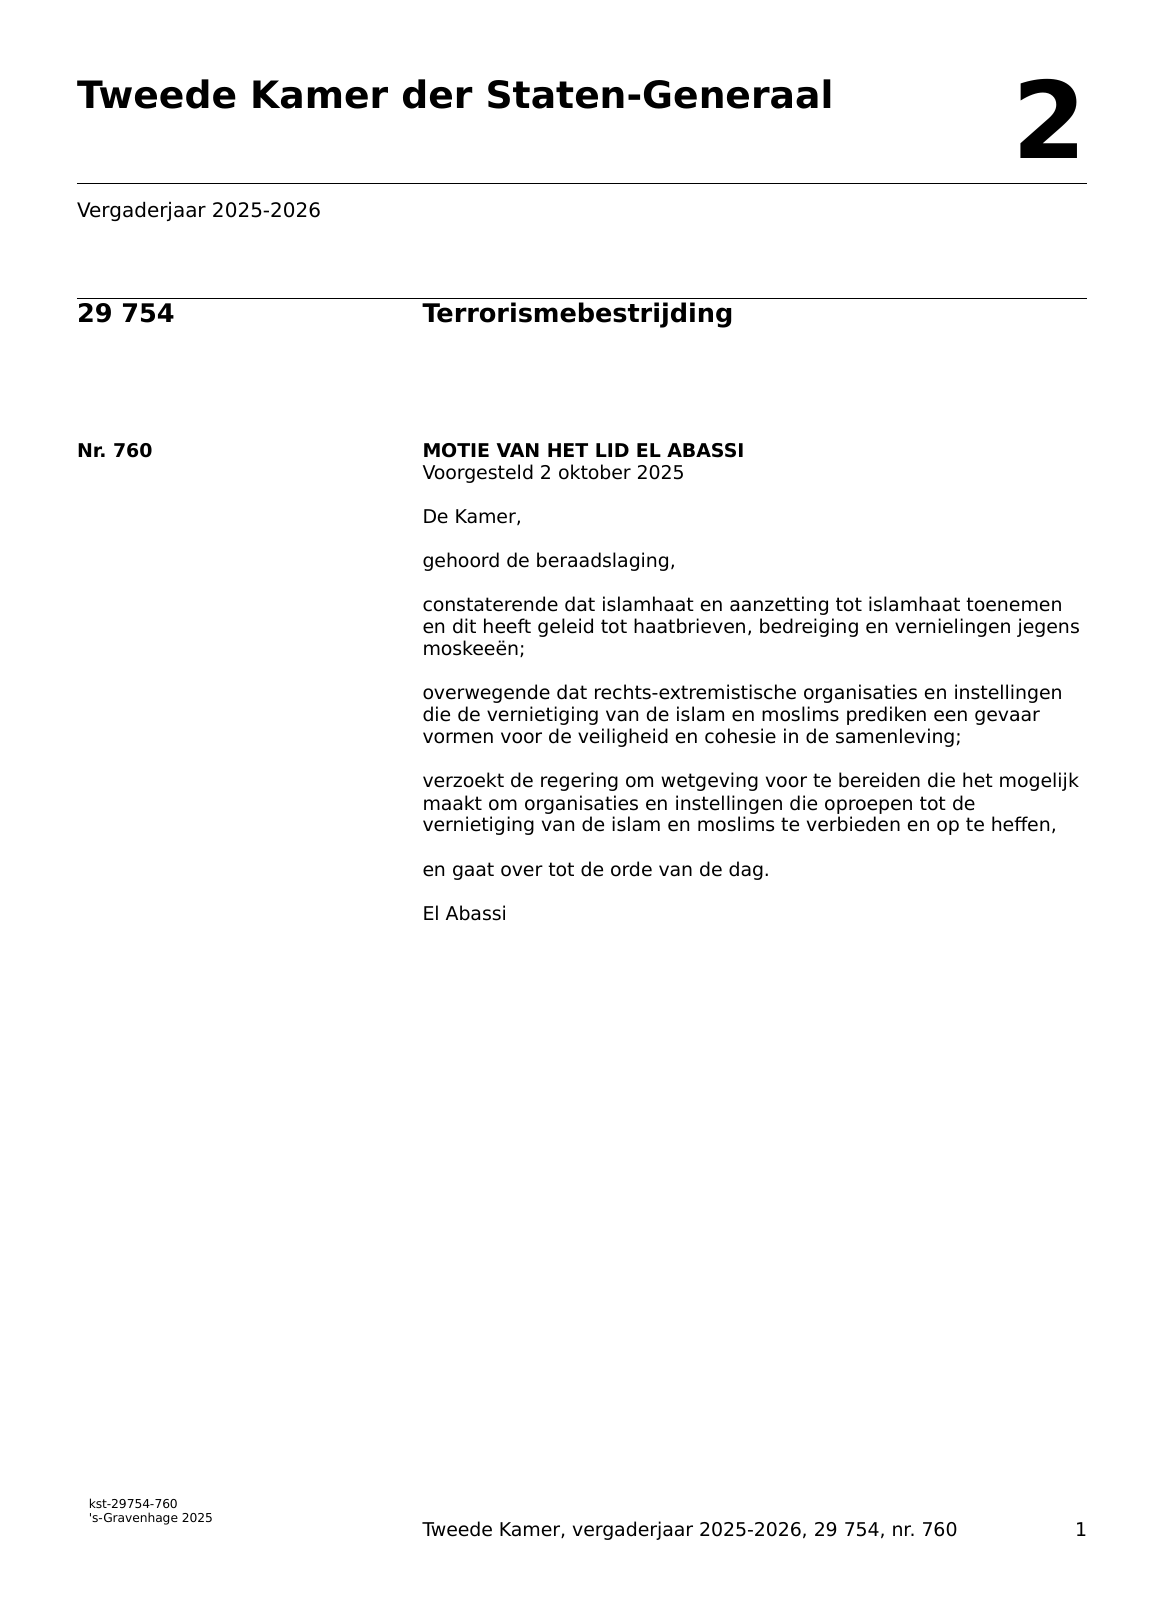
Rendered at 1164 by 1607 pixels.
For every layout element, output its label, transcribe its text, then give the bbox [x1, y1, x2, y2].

table_header Tweede Kamer der Staten-Generaal [77, 59, 886, 183]
text 's-Gravenhage 2025 [88, 1511, 323, 1525]
subtitle 29 754 Terrorismebestrijding [77, 299, 1087, 329]
text en gaat over tot de orde van de dag. [422, 858, 1087, 881]
table_cell Vergaderjaar 2025-2026 [77, 184, 1087, 298]
text verzoekt de regering om wetgeving voor te bereiden die het mogelijk maakt om organisaties en instellingen die oproepen tot de vernietiging van de islam en moslims te verbieden en op te heffen, [422, 770, 1087, 836]
text De Kamer, [422, 506, 1087, 528]
text constaterende dat islamhaat en aanzetting tot islamhaat toenemen en dit heeft geleid tot haatbrieven, bedreiging en vernielingen jegens moskeeën; [422, 594, 1087, 660]
text overwegende dat rechts-extremistische organisaties en instellingen die de vernietiging van de islam en moslims prediken een gevaar vormen voor de veiligheid en cohesie in de samenleving; [422, 682, 1087, 748]
table_header 2 [886, 59, 1087, 183]
text Voorgesteld 2 oktober 2025 [422, 462, 1087, 484]
text El Abassi [422, 903, 1087, 925]
subtitle Nr. 760 MOTIE VAN HET LID EL ABASSI [77, 440, 1087, 462]
text kst-29754-760 [88, 1497, 323, 1511]
text gehoord de beraadslaging, [422, 550, 1087, 572]
